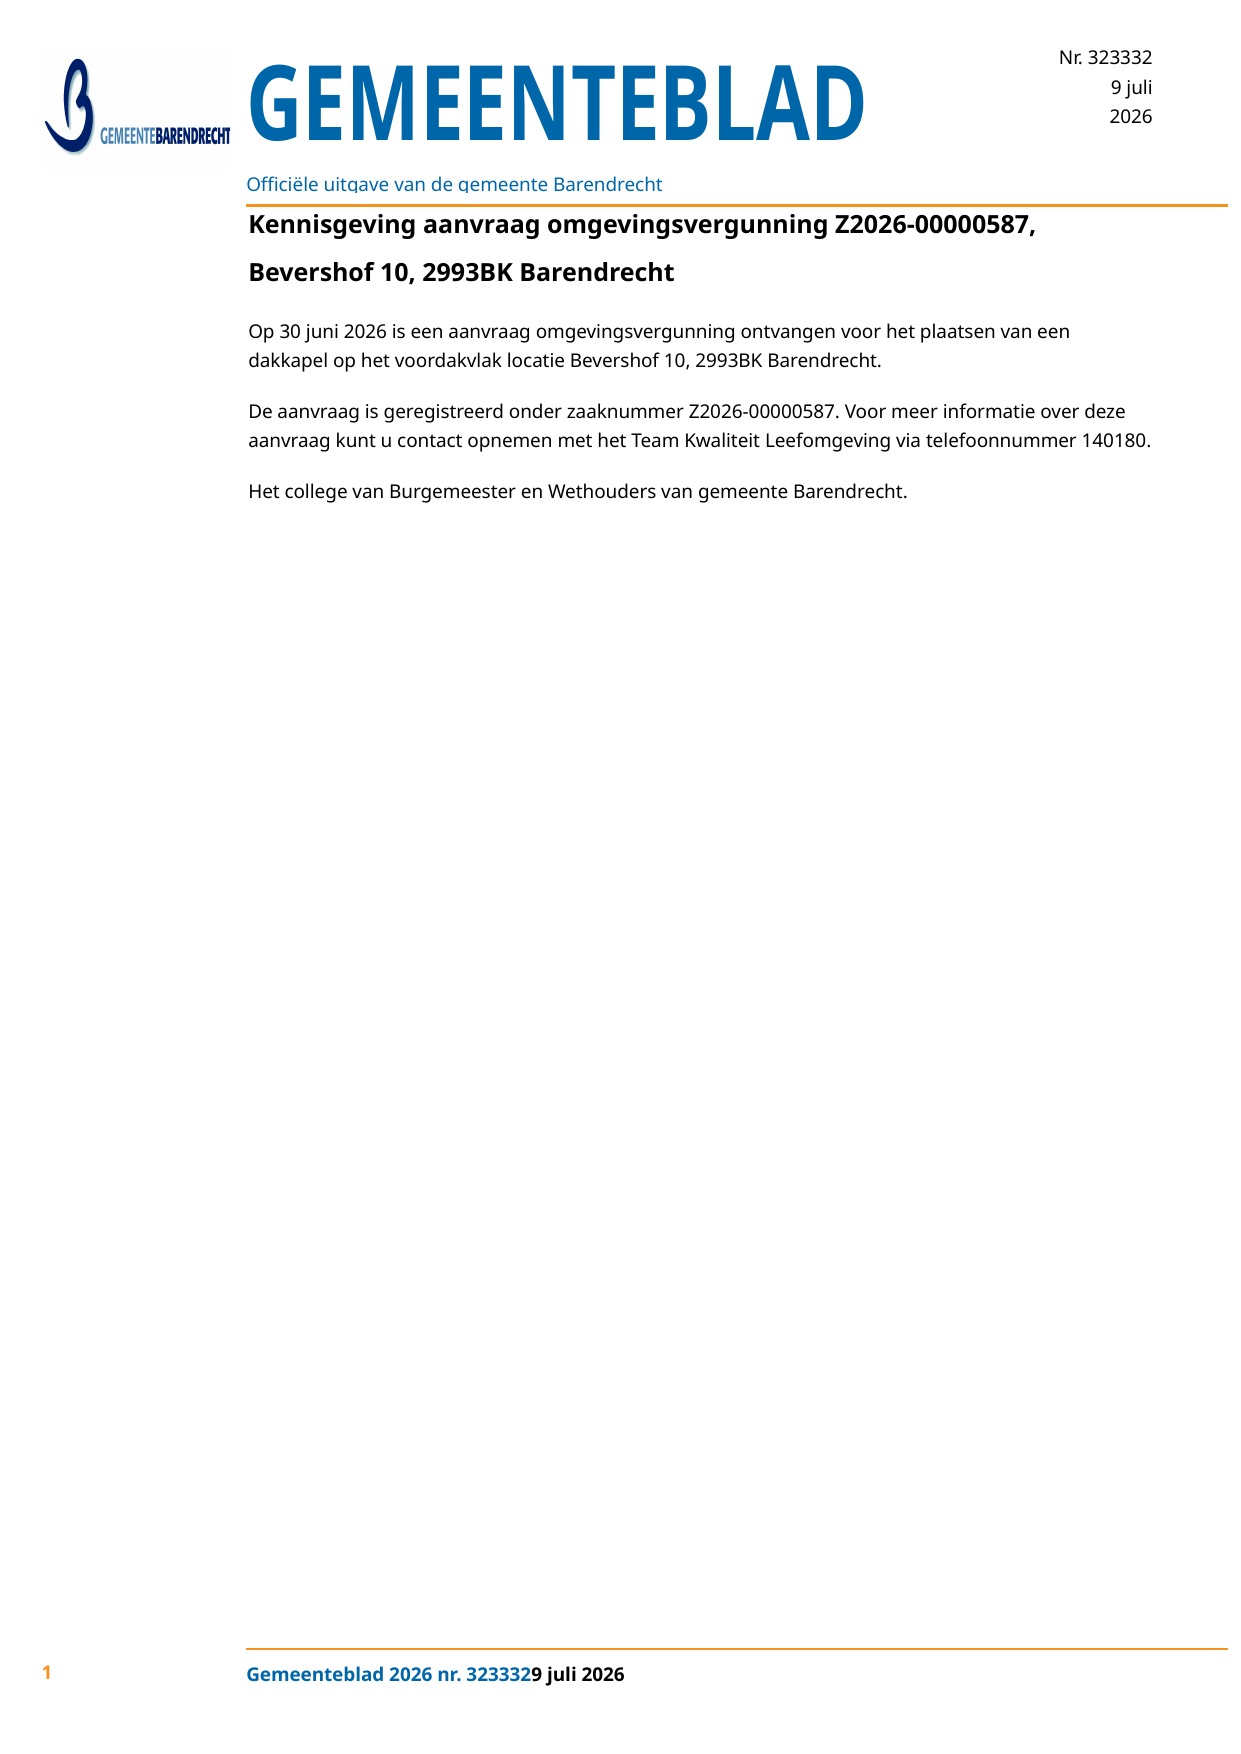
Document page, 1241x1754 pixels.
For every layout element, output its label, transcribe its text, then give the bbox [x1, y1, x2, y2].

picture [41, 47, 231, 172]
text De aanvraag is geregistreerd onder zaaknummer Z2026-00000587. Voor meer informatie over deze aanvraag kunt u contact opnemen met het Team Kwaliteit Leefomgeving via telefoonnummer 140180. [248, 398, 1152, 453]
text Kennisgeving aanvraag omgevingsvergunning Z2026-00000587, Bevershof 10, 2993BK Barendrecht [248, 207, 1152, 288]
text Het college van Burgemeester en Wethouders van gemeente Barendrecht. [248, 478, 1152, 504]
text Op 30 juni 2026 is een aanvraag omgevingsvergunning ontvangen voor het plaatsen van een dakkapel op het voordakvlak locatie Bevershof 10, 2993BK Barendrecht. [248, 318, 1152, 373]
